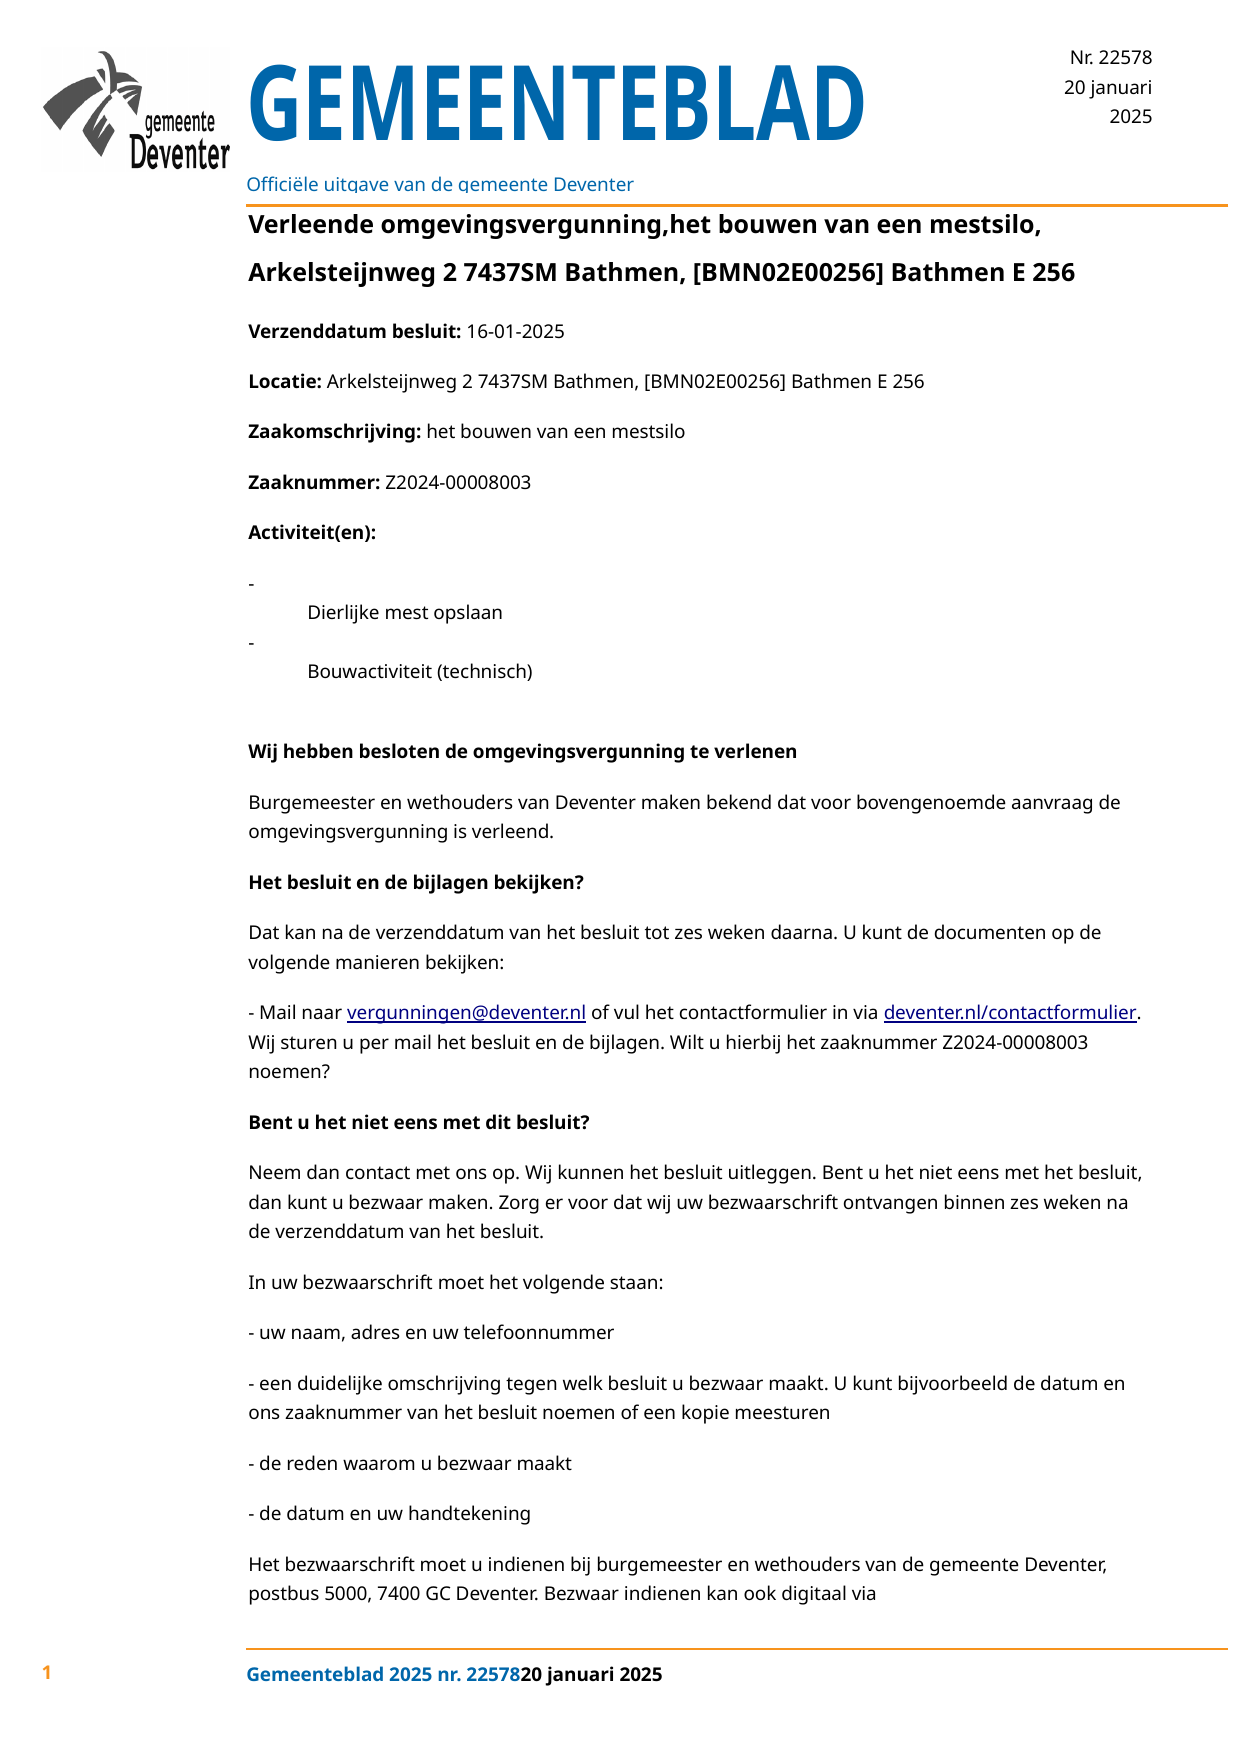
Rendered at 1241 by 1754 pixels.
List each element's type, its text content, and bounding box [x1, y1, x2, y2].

text Verleende omgevingsvergunning,het bouwen van een mestsilo, Arkelsteijnweg 2 7437SM Bathmen, [BMN02E00256] Bathmen E 256 [248, 207, 1152, 288]
text Burgemeester en wethouders van Deventer maken bekend dat voor bovengenoemde aanvraag de omgevingsvergunning is verleend. [248, 789, 1152, 844]
text Bent u het niet eens met dit besluit? [248, 1109, 1152, 1135]
text - de reden waarom u bezwaar maakt [248, 1450, 1152, 1476]
text In uw bezwaarschrift moet het volgende staan: [248, 1269, 1152, 1295]
text - uw naam, adres en uw telefoonnummer [248, 1319, 1152, 1345]
picture [41, 47, 231, 172]
text - een duidelijke omschrijving tegen welk besluit u bezwaar maakt. U kunt bijvoorbeeld de datum en ons zaaknummer van het besluit noemen of een kopie meesturen [248, 1370, 1152, 1425]
text Dat kan na de verzenddatum van het besluit tot zes weken daarna. U kunt de documenten op de volgende manieren bekijken: [248, 919, 1152, 975]
text - de datum en uw handtekening [248, 1500, 1152, 1526]
text Zaakomschrijving: het bouwen van een mestsilo [248, 419, 1152, 444]
list Dierlijke mest opslaan [248, 599, 1152, 625]
text Wij hebben besloten de omgevingsvergunning te verlenen [248, 739, 1152, 764]
text Het bezwaarschrift moet u indienen bij burgemeester en wethouders van de gemeente Deventer, postbus 5000, 7400 GC Deventer. Bezwaar indienen kan ook digitaal via [248, 1551, 1152, 1606]
text - Mail naar vergunningen@deventer.nl of vul het contactformulier in via deventer.nl/contactformulier. Wij sturen u per mail het besluit en de bijlagen. Wilt u hierbij het zaaknummer Z2024-00008003 noemen? [248, 999, 1152, 1084]
list Bouwactiviteit (technisch) [248, 659, 1152, 684]
text Locatie: Arkelsteijnweg 2 7437SM Bathmen, [BMN02E00256] Bathmen E 256 [248, 368, 1152, 394]
text Verzenddatum besluit: 16-01-2025 [248, 318, 1152, 344]
text Het besluit en de bijlagen bekijken? [248, 869, 1152, 895]
text Activiteit(en): [248, 519, 1152, 545]
text Neem dan contact met ons op. Wij kunnen het besluit uitleggen. Bent u het niet eens met het besluit, dan kunt u bezwaar maken. Zorg er voor dat wij uw bezwaarschrift ontvangen binnen zes weken na de verzenddatum van het besluit. [248, 1159, 1152, 1244]
text Zaaknummer: Z2024-00008003 [248, 469, 1152, 495]
